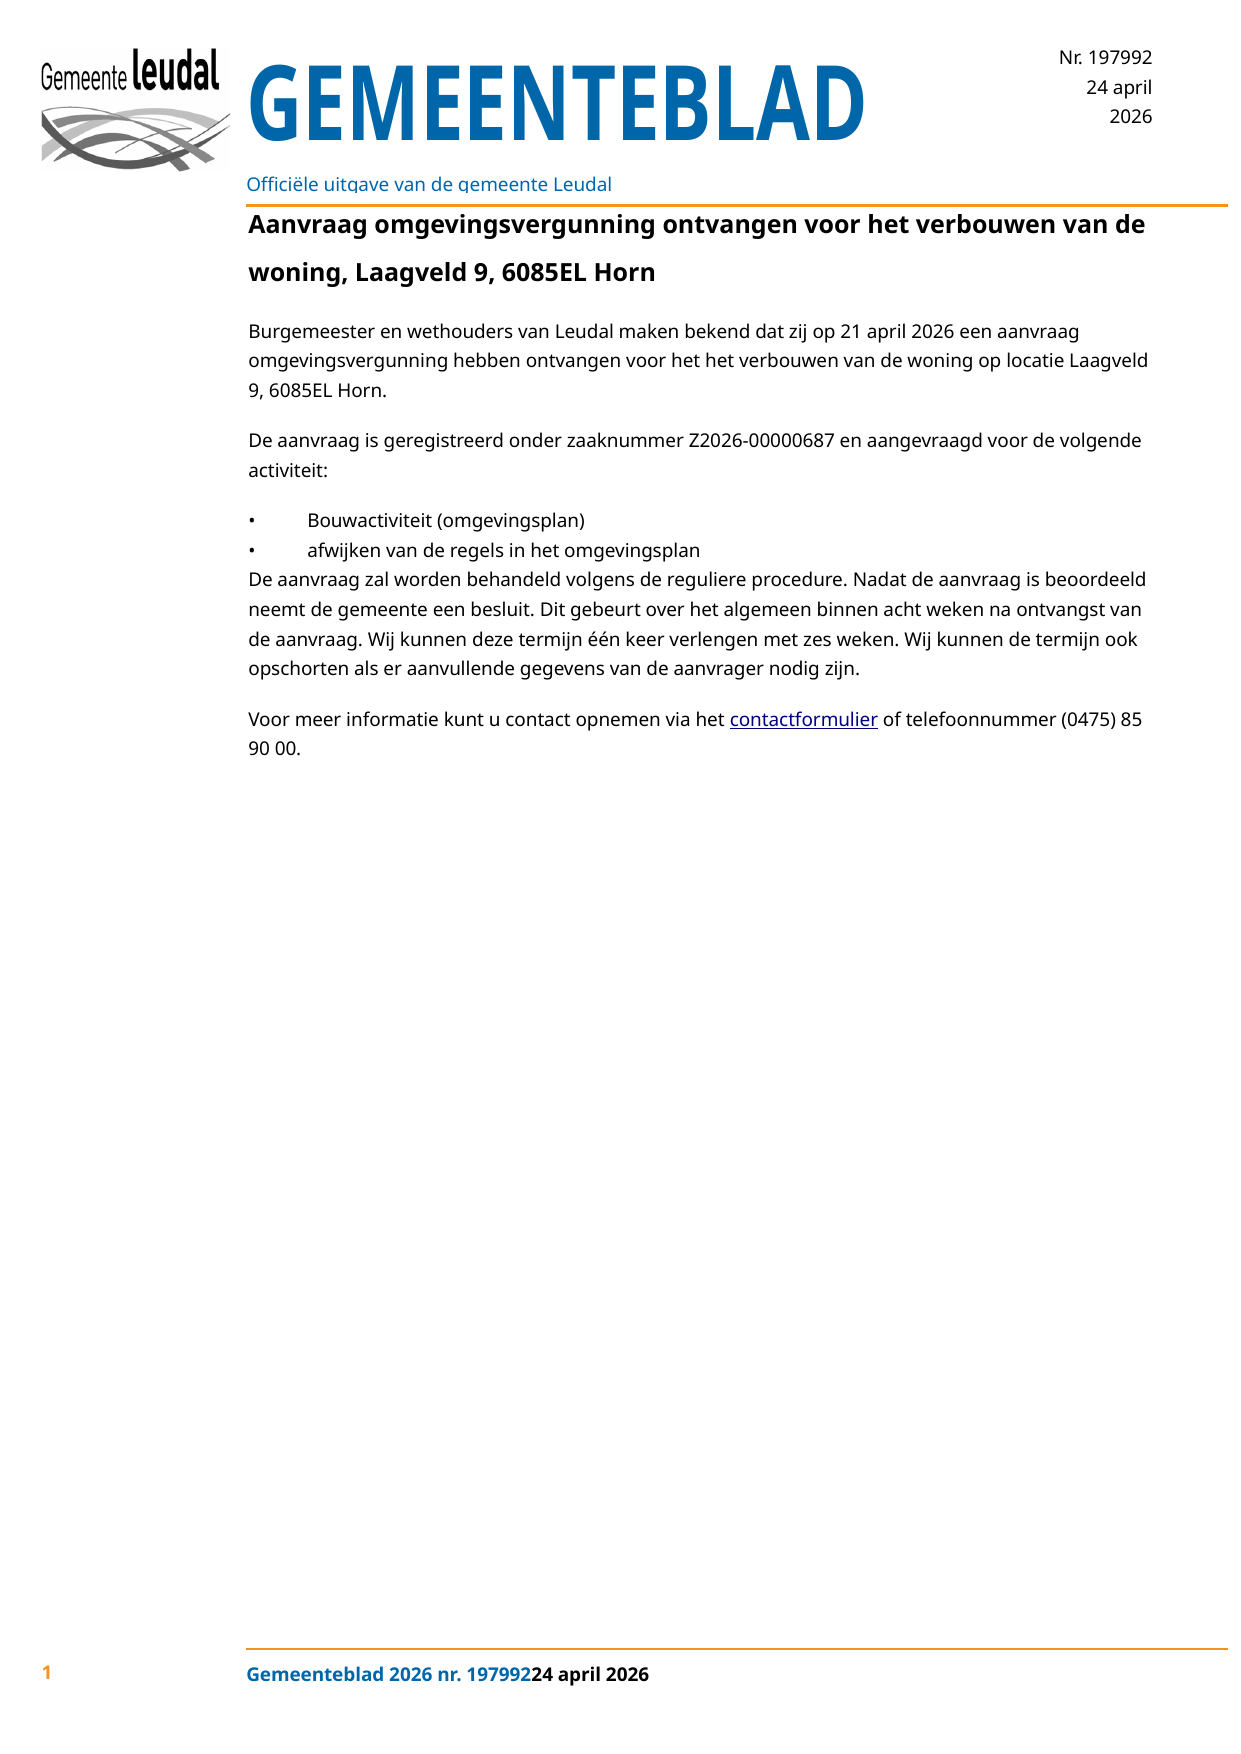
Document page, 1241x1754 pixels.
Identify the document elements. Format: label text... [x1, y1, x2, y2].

text Burgemeester en wethouders van Leudal maken bekend dat zij op 21 april 2026 een aanvraag omgevingsvergunning hebben ontvangen voor het het verbouwen van de woning op locatie Laagveld 9, 6085EL Horn. [248, 318, 1152, 403]
text Voor meer informatie kunt u contact opnemen via het contactformulier of telefoonnummer (0475) 85 90 00. [248, 706, 1152, 761]
text Aanvraag omgevingsvergunning ontvangen voor het verbouwen van de woning, Laagveld 9, 6085EL Horn [248, 207, 1152, 288]
list Bouwactiviteit (omgevingsplan) [248, 507, 1152, 533]
list afwijken van de regels in het omgevingsplan [248, 537, 1152, 563]
text De aanvraag zal worden behandeld volgens de reguliere procedure. Nadat de aanvraag is beoordeeld neemt de gemeente een besluit. Dit gebeurt over het algemeen binnen acht weken na ontvangst van de aanvraag. Wij kunnen deze termijn één keer verlengen met zes weken. Wij kunnen de termijn ook opschorten als er aanvullende gegevens van de aanvrager nodig zijn. [248, 567, 1152, 681]
picture [41, 47, 231, 172]
text De aanvraag is geregistreerd onder zaaknummer Z2026-00000687 en aangevraagd voor de volgende activiteit: [248, 427, 1152, 483]
